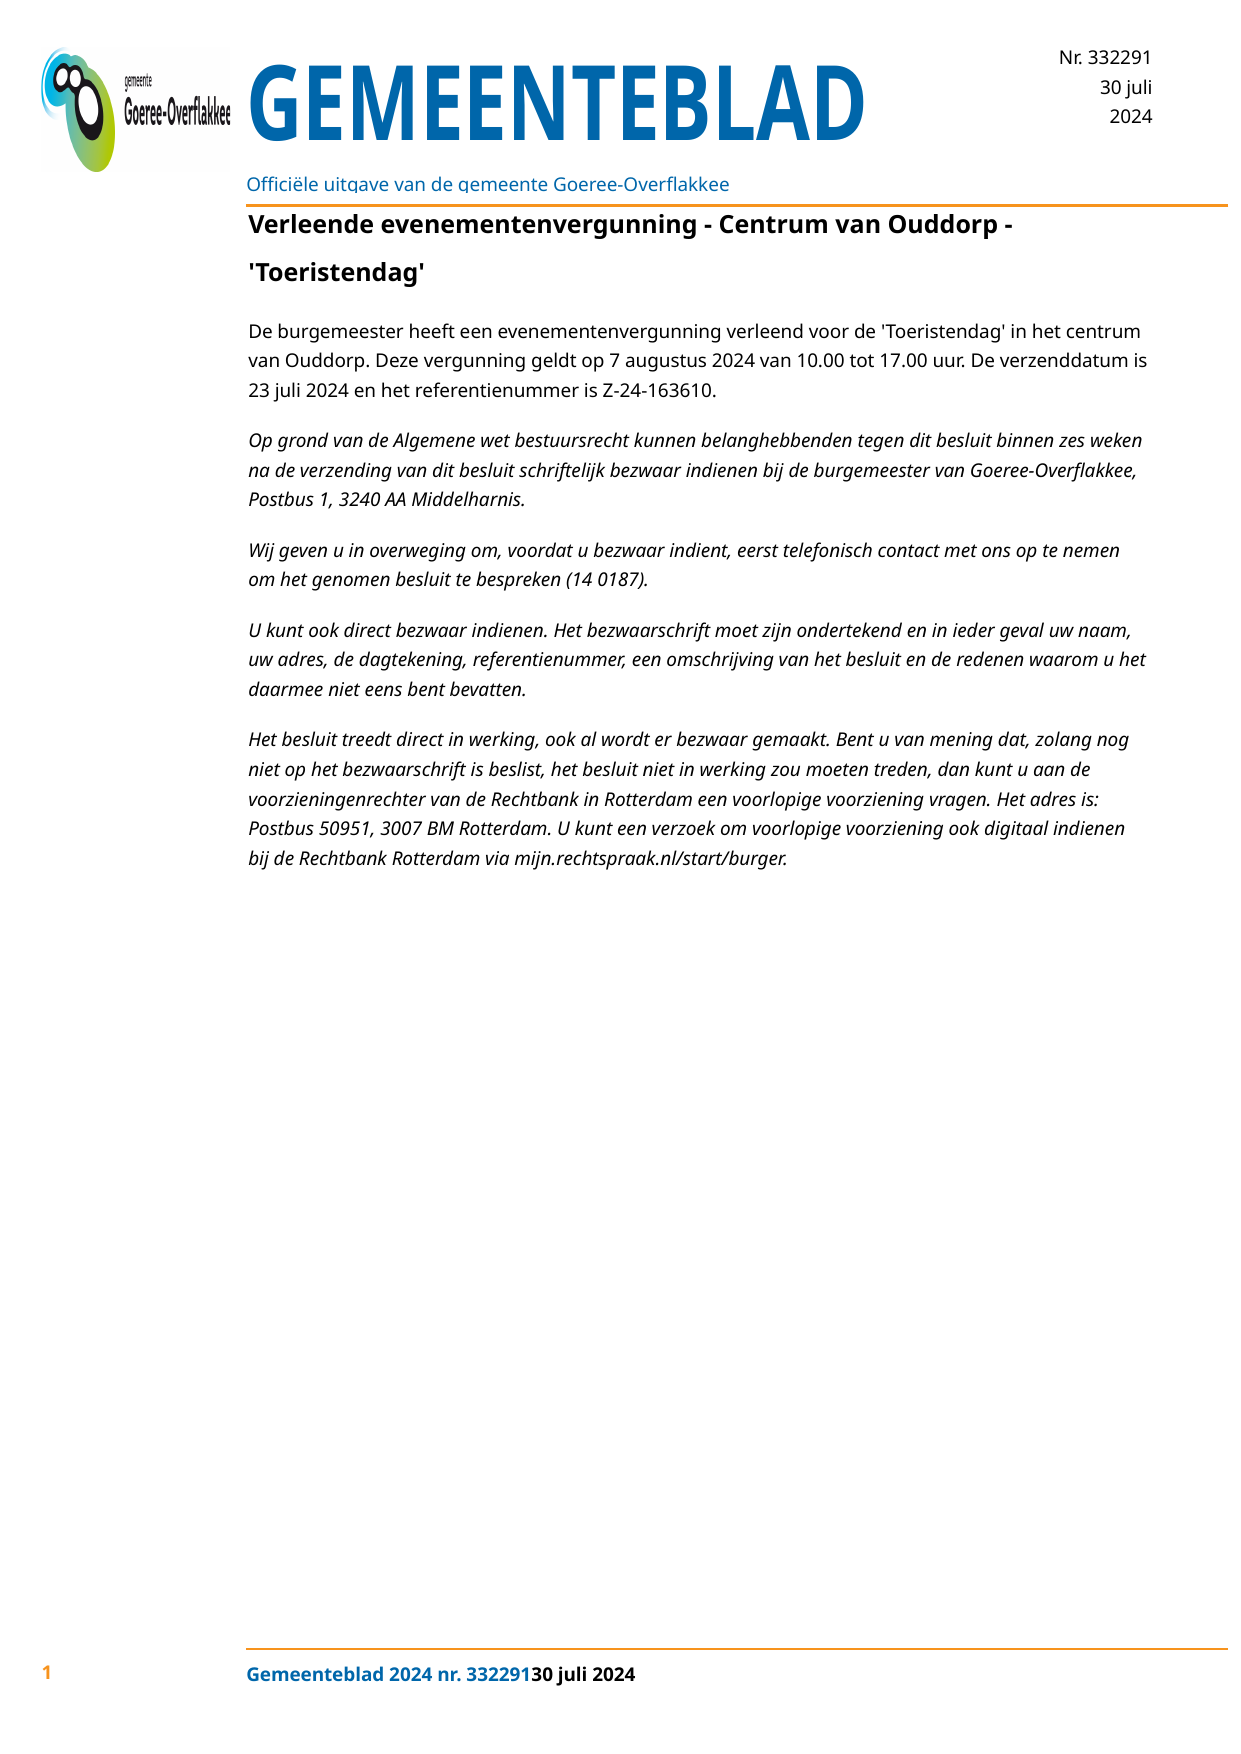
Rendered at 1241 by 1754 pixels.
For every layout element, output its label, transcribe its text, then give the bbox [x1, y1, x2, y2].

text Het besluit treedt direct in werking, ook al wordt er bezwaar gemaakt. Bent u van mening dat, zolang nog niet op het bezwaarschrift is beslist, het besluit niet in werking zou moeten treden, dan kunt u aan de voorzieningenrechter van de Rechtbank in Rotterdam een voorlopige voorziening vragen. Het adres is: Postbus 50951, 3007 BM Rotterdam. U kunt een verzoek om voorlopige voorziening ook digitaal indienen bij de Rechtbank Rotterdam via mijn.rechtspraak.nl/start/burger. [248, 727, 1152, 871]
text De burgemeester heeft een evenementenvergunning verleend voor de 'Toeristendag' in het centrum van Ouddorp. Deze vergunning geldt op 7 augustus 2024 van 10.00 tot 17.00 uur. De verzenddatum is 23 juli 2024 en het referentienummer is Z-24-163610. [248, 318, 1152, 403]
text Op grond van de Algemene wet bestuursrecht kunnen belanghebbenden tegen dit besluit binnen zes weken na de verzending van dit besluit schriftelijk bezwaar indienen bij de burgemeester van Goeree-Overflakkee, Postbus 1, 3240 AA Middelharnis. [248, 427, 1152, 512]
text Wij geven u in overweging om, voordat u bezwaar indient, eerst telefonisch contact met ons op te nemen om het genomen besluit te bespreken (14 0187). [248, 537, 1152, 592]
text U kunt ook direct bezwaar indienen. Het bezwaarschrift moet zijn ondertekend en in ieder geval uw naam, uw adres, de dagtekening, referentienummer, een omschrijving van het besluit en de redenen waarom u het daarmee niet eens bent bevatten. [248, 617, 1152, 702]
picture [41, 47, 231, 172]
text Verleende evenementenvergunning - Centrum van Ouddorp - 'Toeristendag' [248, 207, 1152, 288]
